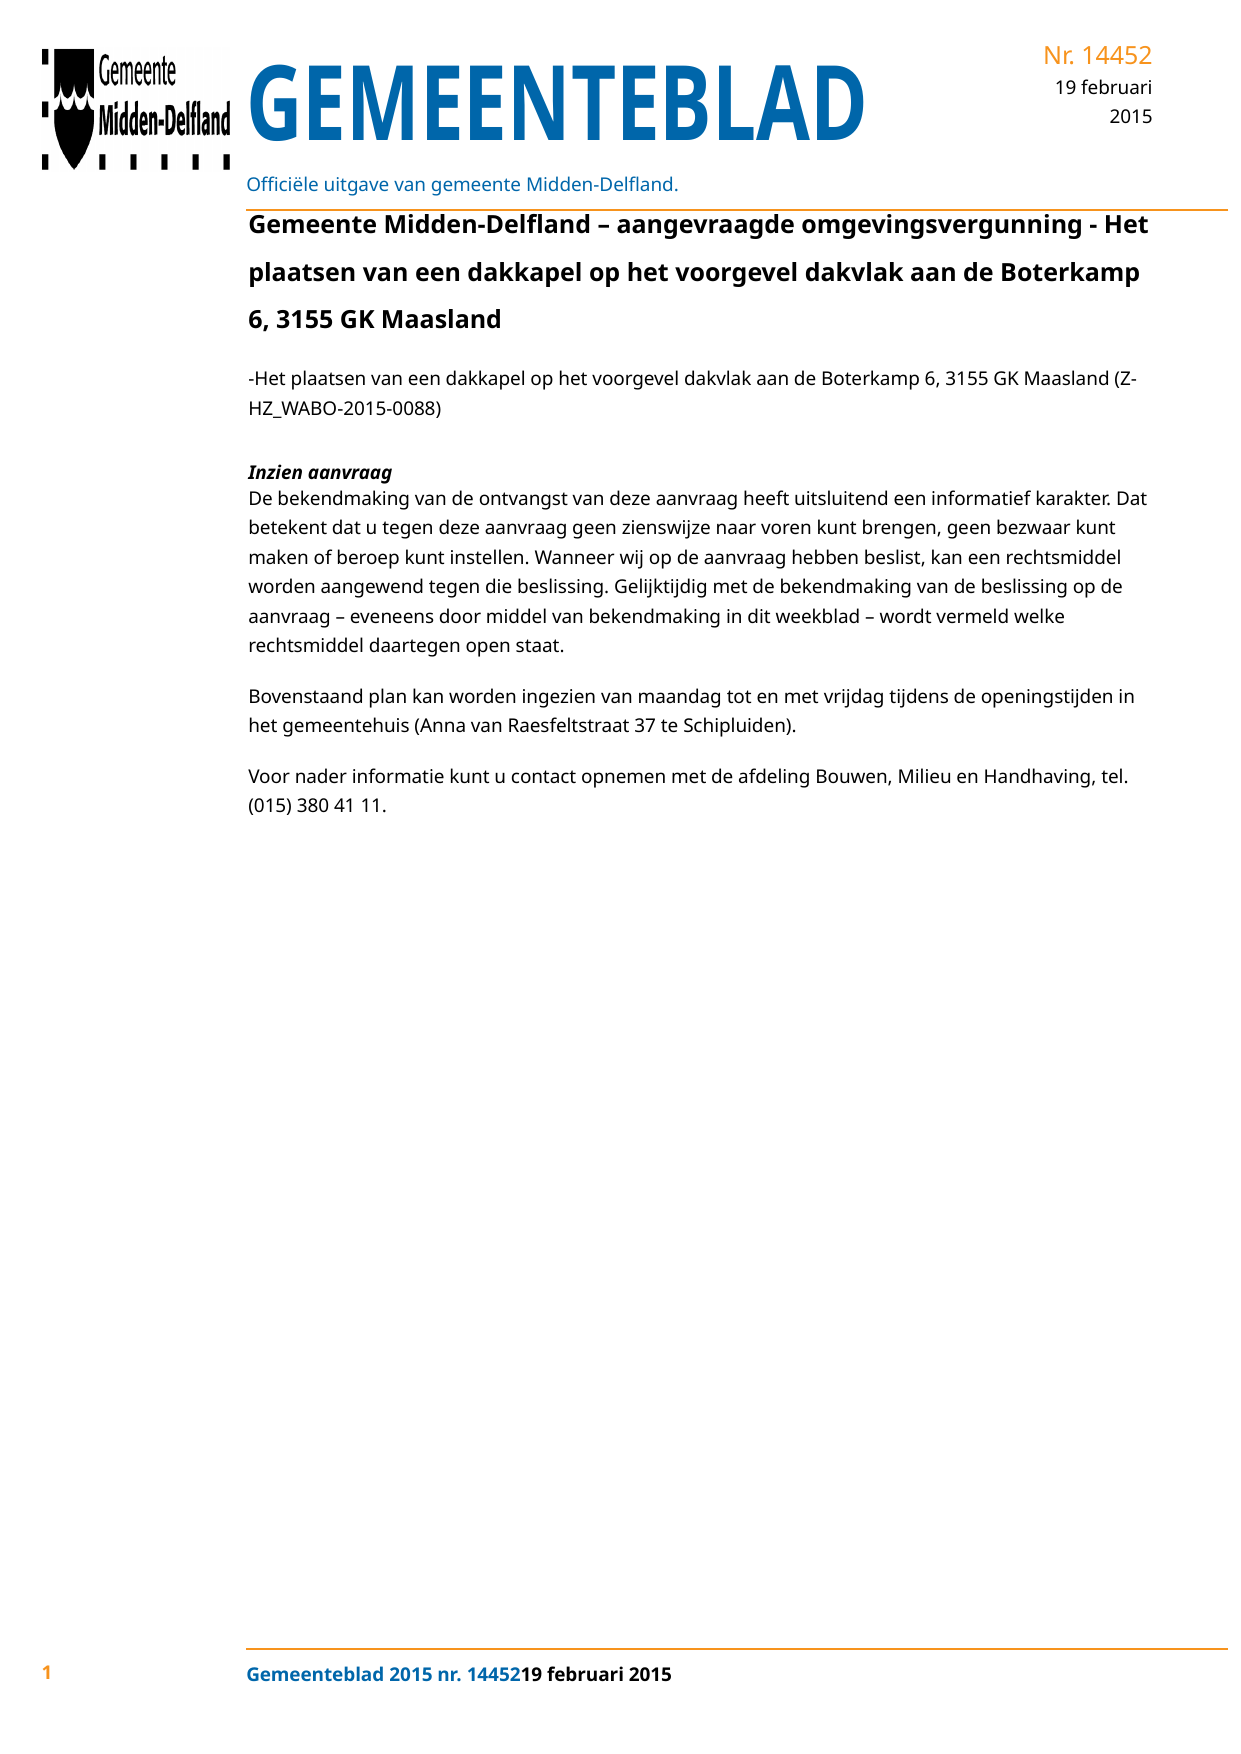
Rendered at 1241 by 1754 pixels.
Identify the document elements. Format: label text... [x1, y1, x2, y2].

picture [41, 47, 231, 172]
text Bovenstaand plan kan worden ingezien van maandag tot en met vrijdag tijdens de openingstijden in het gemeentehuis (Anna van Raesfeltstraat 37 te Schipluiden). [248, 683, 1152, 738]
text De bekendmaking van de ontvangst van deze aanvraag heeft uitsluitend een informatief karakter. Dat betekent dat u tegen deze aanvraag geen zienswijze naar voren kunt brengen, geen bezwaar kunt maken of beroep kunt instellen. Wanneer wij op de aanvraag hebben beslist, kan een rechtsmiddel worden aangewend tegen die beslissing. Gelijktijdig met de bekendmaking van de beslissing op de aanvraag – eveneens door middel van bekendmaking in dit weekblad – wordt vermeld welke rechtsmiddel daartegen open staat. [248, 485, 1152, 658]
text Voor nader informatie kunt u contact opnemen met de afdeling Bouwen, Milieu en Handhaving, tel. (015) 380 41 11. [248, 763, 1152, 818]
text Inzien aanvraag [248, 459, 1152, 485]
text Gemeente Midden-Delfland – aangevraagde omgevingsvergunning - Het plaatsen van een dakkapel op het voorgevel dakvlak aan de Boterkamp 6, 3155 GK Maasland [248, 211, 1152, 336]
text -Het plaatsen van een dakkapel op het voorgevel dakvlak aan de Boterkamp 6, 3155 GK Maasland (Z-HZ_WABO-2015-0088) [248, 366, 1152, 421]
